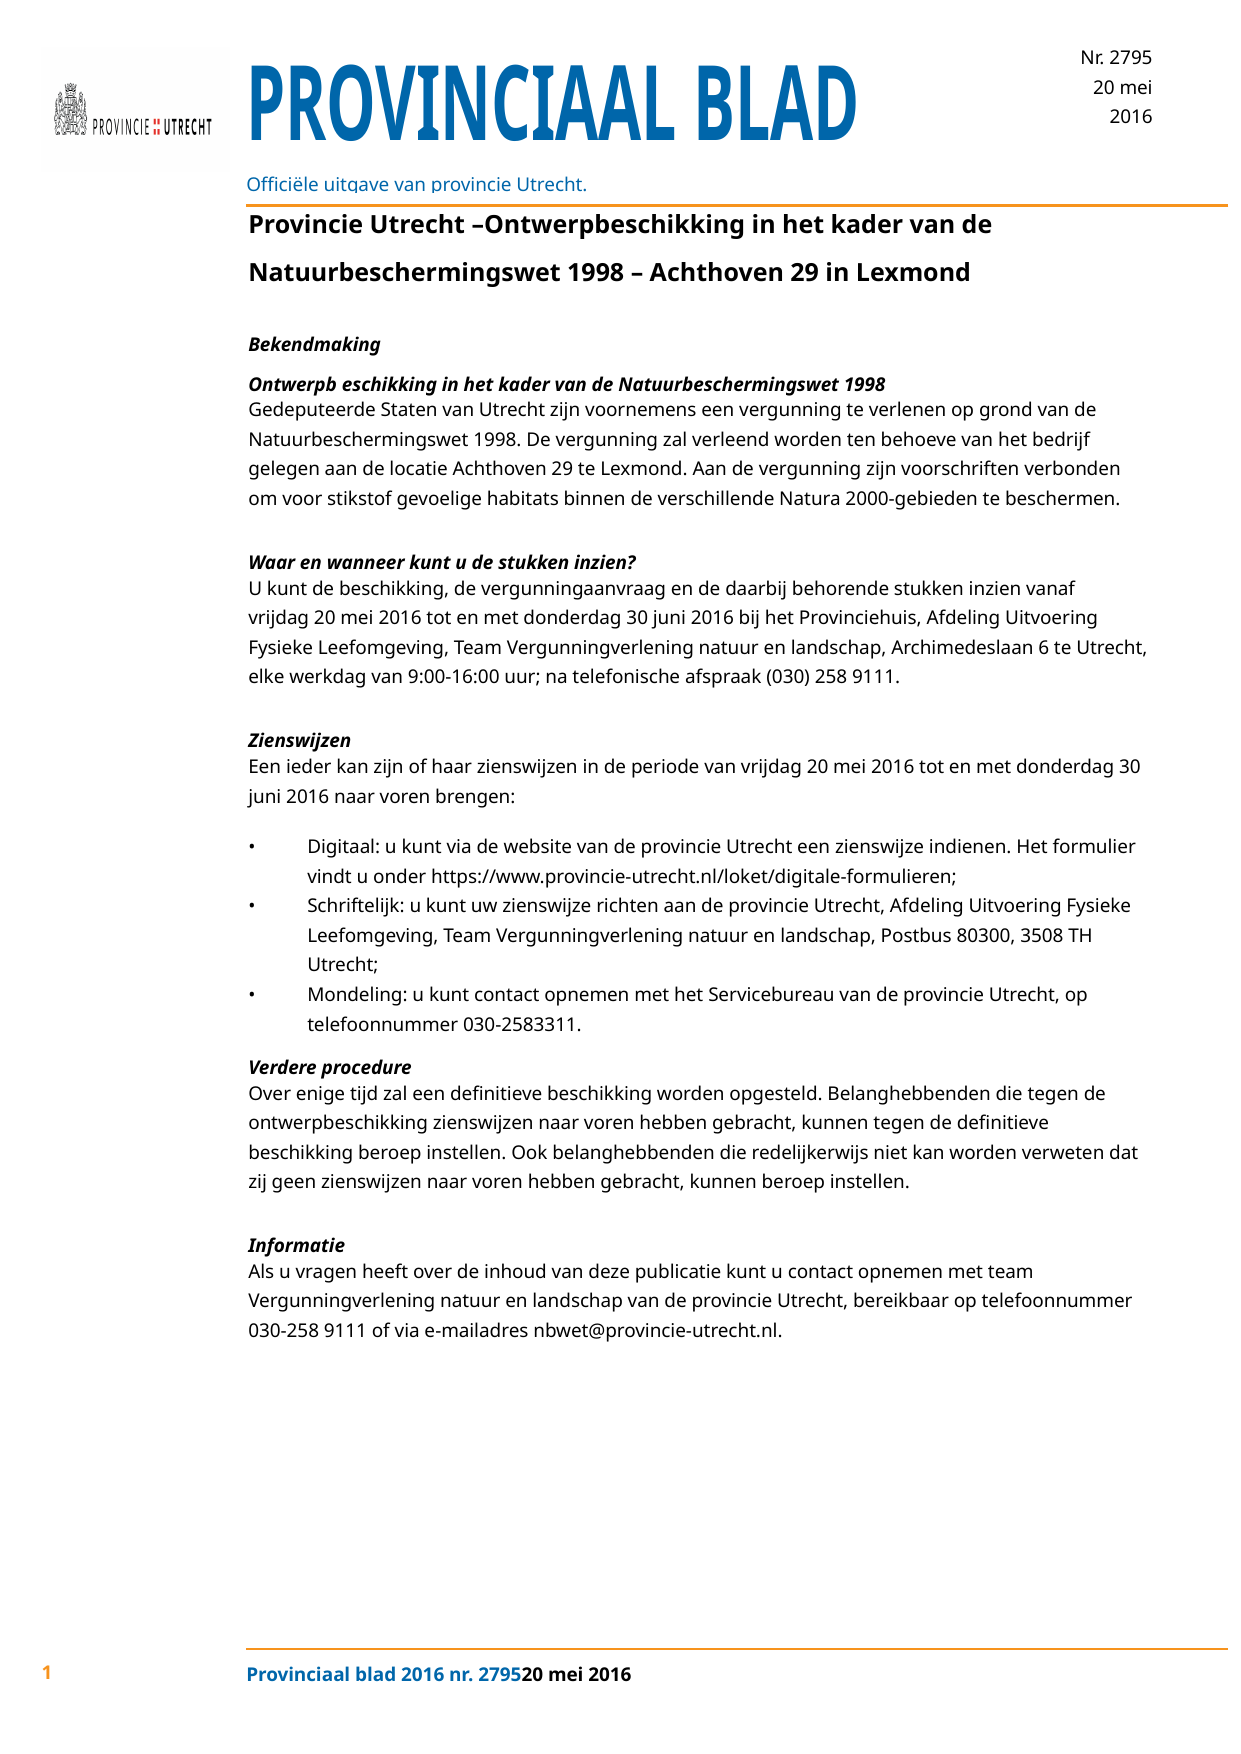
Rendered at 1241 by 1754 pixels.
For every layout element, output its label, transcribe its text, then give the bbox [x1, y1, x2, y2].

text Gedeputeerde Staten van Utrecht zijn voornemens een vergunning te verlenen op grond van de Natuurbeschermingswet 1998. De vergunning zal verleend worden ten behoeve van het bedrijf gelegen aan de locatie Achthoven 29 te Lexmond. Aan de vergunning zijn voorschriften verbonden om voor stikstof gevoelige habitats binnen de verschillende Natura 2000-gebieden te beschermen. [248, 396, 1152, 511]
picture [41, 47, 231, 172]
text Bekendmaking [248, 331, 1152, 357]
text Ontwerpb eschikking in het kader van de Natuurbeschermingswet 1998 [248, 371, 1152, 396]
text U kunt de beschikking, de vergunningaanvraag en de daarbij behorende stukken inzien vanaf vrijdag 20 mei 2016 tot en met donderdag 30 juni 2016 bij het Provinciehuis, Afdeling Uitvoering Fysieke Leefomgeving, Team Vergunningverlening natuur en landschap, Archimedeslaan 6 te Utrecht, elke werkdag van 9:00-16:00 uur; na telefonische afspraak (030) 258 9111. [248, 575, 1152, 689]
text Informatie [248, 1232, 1152, 1258]
list Digitaal: u kunt via de website van de provincie Utrecht een zienswijze indienen. Het formulier vindt u onder https://www.provincie-utrecht.nl/loket/digitale-formulieren; [248, 833, 1152, 889]
text Waar en wanneer kunt u de stukken inzien? [248, 549, 1152, 575]
list Schriftelijk: u kunt uw zienswijze richten aan de provincie Utrecht, Afdeling Uitvoering Fysieke Leefomgeving, Team Vergunningverlening natuur en landschap, Postbus 80300, 3508 TH Utrecht; [248, 892, 1152, 977]
list Mondeling: u kunt contact opnemen met het Servicebureau van de provincie Utrecht, op telefoonnummer 030-2583311. [248, 981, 1152, 1037]
text Een ieder kan zijn of haar zienswijzen in de periode van vrijdag 20 mei 2016 tot en met donderdag 30 juni 2016 naar voren brengen: [248, 753, 1152, 809]
text Als u vragen heeft over de inhoud van deze publicatie kunt u contact opnemen met team Vergunningverlening natuur en landschap van de provincie Utrecht, bereikbaar op telefoonnummer 030-258 9111 of via e-mailadres nbwet@provincie-utrecht.nl. [248, 1258, 1152, 1343]
text Provincie Utrecht –Ontwerpbeschikking in het kader van de Natuurbeschermingswet 1998 – Achthoven 29 in Lexmond [248, 207, 1152, 288]
text Verdere procedure [248, 1054, 1152, 1080]
text Zienswijzen [248, 728, 1152, 753]
text Over enige tijd zal een definitieve beschikking worden opgesteld. Belanghebbenden die tegen de ontwerpbeschikking zienswijzen naar voren hebben gebracht, kunnen tegen de definitieve beschikking beroep instellen. Ook belanghebbenden die redelijkerwijs niet kan worden verweten dat zij geen zienswijzen naar voren hebben gebracht, kunnen beroep instellen. [248, 1080, 1152, 1194]
